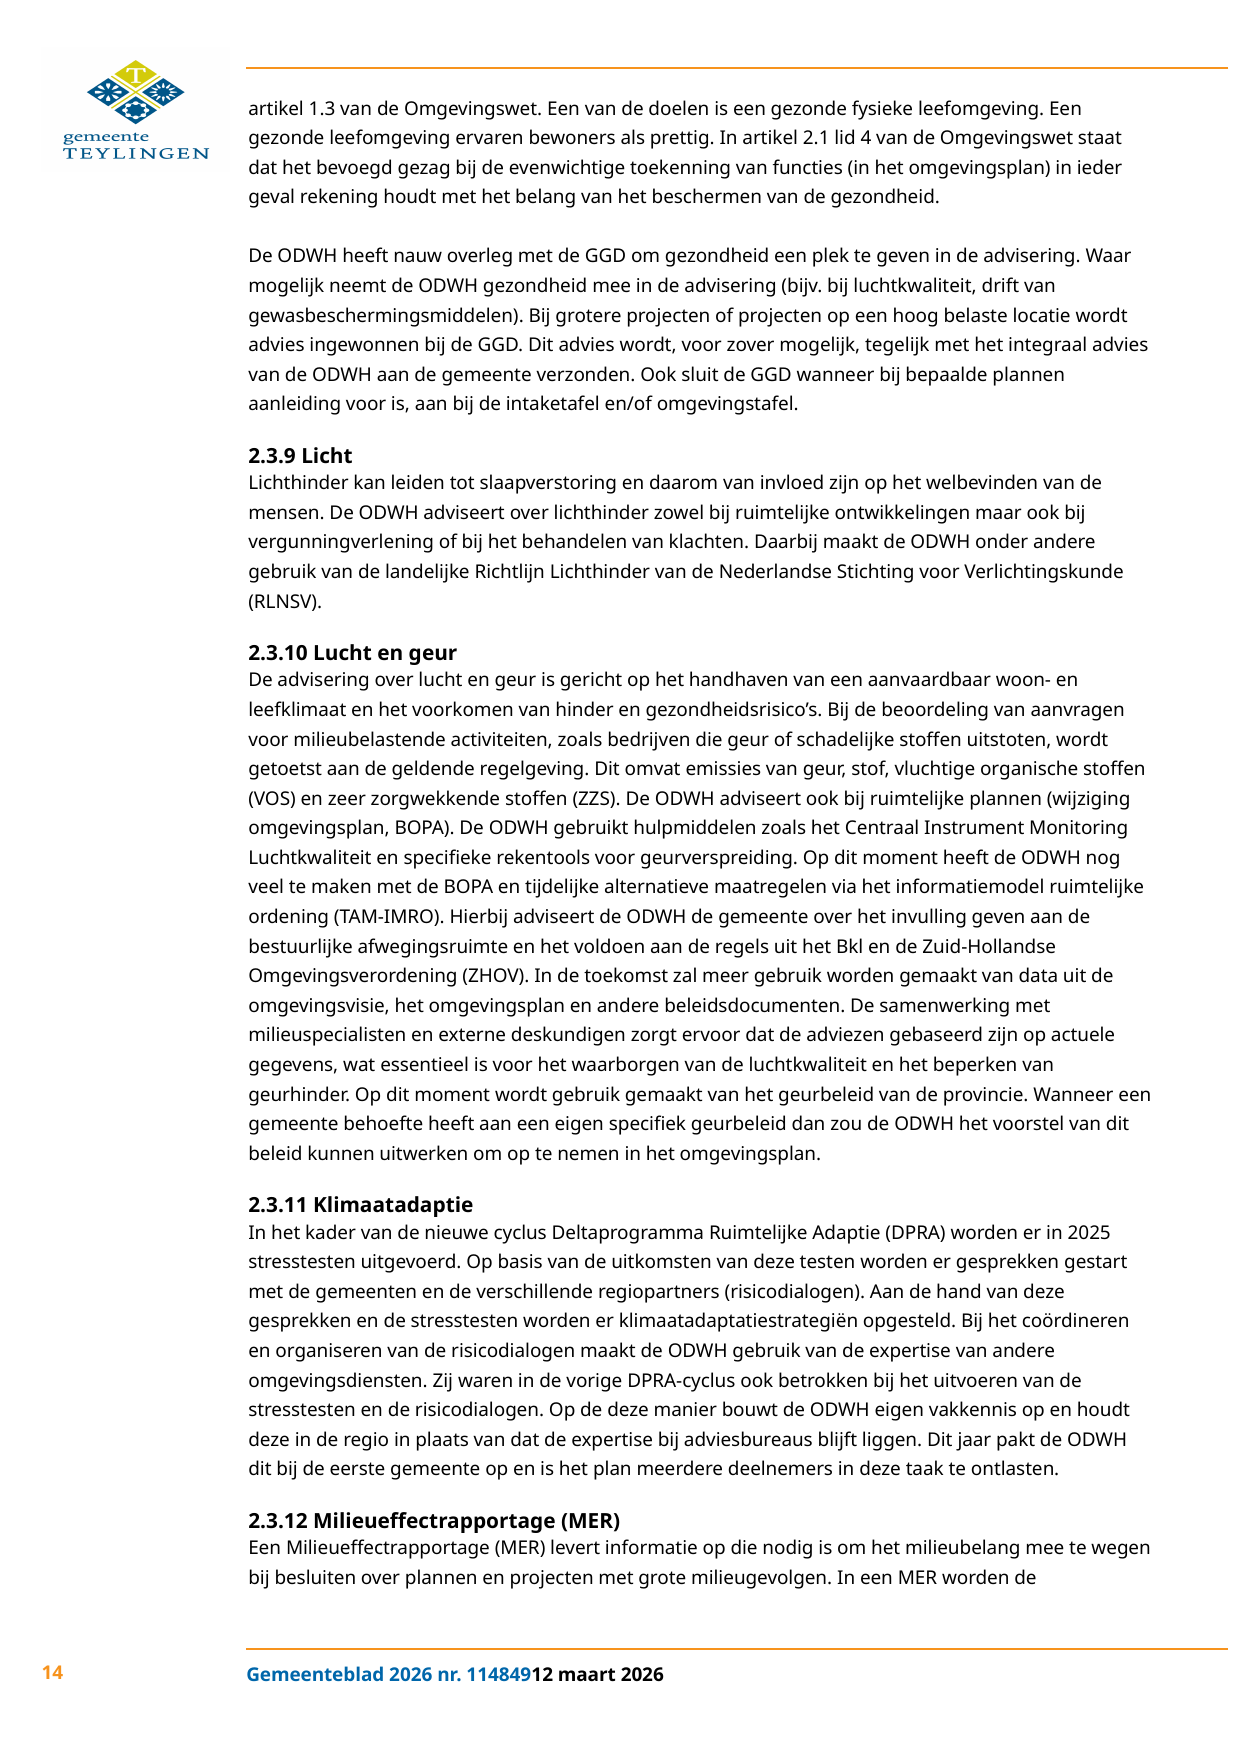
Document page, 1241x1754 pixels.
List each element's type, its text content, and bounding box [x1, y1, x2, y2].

picture [41, 47, 231, 172]
text 2.3.11 Klimaatadaptie [248, 1190, 1152, 1219]
text artikel 1.3 van de Omgevingswet. Een van de doelen is een gezonde fysieke leefomgeving. Een gezonde leefomgeving ervaren bewoners als prettig. In artikel 2.1 lid 4 van de Omgevingswet staat dat het bevoegd gezag bij de evenwichtige toekenning van functies (in het omgevingsplan) in ieder geval rekening houdt met het belang van het beschermen van de gezondheid. [248, 95, 1152, 209]
text 2.3.9 Licht [248, 441, 1152, 469]
text De ODWH heeft nauw overleg met de GGD om gezondheid een plek te geven in de advisering. Waar mogelijk neemt de ODWH gezondheid mee in de advisering (bijv. bij luchtkwaliteit, drift van gewasbeschermingsmiddelen). Bij grotere projecten of projecten op een hoog belaste locatie wordt advies ingewonnen bij de GGD. Dit advies wordt, voor zover mogelijk, tegelijk met het integraal advies van de ODWH aan de gemeente verzonden. Ook sluit de GGD wanneer bij bepaalde plannen aanleiding voor is, aan bij de intaketafel en/of omgevingstafel. [248, 243, 1152, 416]
text 2.3.12 Milieueffectrapportage (MER) [248, 1506, 1152, 1534]
text De advisering over lucht en geur is gericht op het handhaven van een aanvaardbaar woon- en leefklimaat en het voorkomen van hinder en gezondheidsrisico’s. Bij de beoordeling van aanvragen voor milieubelastende activiteiten, zoals bedrijven die geur of schadelijke stoffen uitstoten, wordt getoetst aan de geldende regelgeving. Dit omvat emissies van geur, stof, vluchtige organische stoffen (VOS) en zeer zorgwekkende stoffen (ZZS). De ODWH adviseert ook bij ruimtelijke plannen (wijziging omgevingsplan, BOPA). De ODWH gebruikt hulpmiddelen zoals het Centraal Instrument Monitoring Luchtkwaliteit en specifieke rekentools voor geurverspreiding. Op dit moment heeft de ODWH nog veel te maken met de BOPA en tijdelijke alternatieve maatregelen via het informatiemodel ruimtelijke ordening (TAM-IMRO). Hierbij adviseert de ODWH de gemeente over het invulling geven aan de bestuurlijke afwegingsruimte en het voldoen aan de regels uit het Bkl en de Zuid-Hollandse Omgevingsverordening (ZHOV). In de toekomst zal meer gebruik worden gemaakt van data uit de omgevingsvisie, het omgevingsplan en andere beleidsdocumenten. De samenwerking met milieuspecialisten en externe deskundigen zorgt ervoor dat de adviezen gebaseerd zijn op actuele gegevens, wat essentieel is voor het waarborgen van de luchtkwaliteit en het beperken van geurhinder. Op dit moment wordt gebruik gemaakt van het geurbeleid van de provincie. Wanneer een gemeente behoefte heeft aan een eigen specifiek geurbeleid dan zou de ODWH het voorstel van dit beleid kunnen uitwerken om op te nemen in het omgevingsplan. [248, 667, 1152, 1166]
text 2.3.10 Lucht en geur [248, 638, 1152, 667]
text Een Milieueffectrapportage (MER) levert informatie op die nodig is om het milieubelang mee te wegen bij besluiten over plannen en projecten met grote milieugevolgen. In een MER worden de [248, 1534, 1152, 1590]
text In het kader van de nieuwe cyclus Deltaprogramma Ruimtelijke Adaptie (DPRA) worden er in 2025 stresstesten uitgevoerd. Op basis van de uitkomsten van deze testen worden er gesprekken gestart met de gemeenten en de verschillende regiopartners (risicodialogen). Aan de hand van deze gesprekken en de stresstesten worden er klimaatadaptatiestrategiën opgesteld. Bij het coördineren en organiseren van de risicodialogen maakt de ODWH gebruik van de expertise van andere omgevingsdiensten. Zij waren in de vorige DPRA-cyclus ook betrokken bij het uitvoeren van de stresstesten en de risicodialogen. Op de deze manier bouwt de ODWH eigen vakkennis op en houdt deze in de regio in plaats van dat de expertise bij adviesbureaus blijft liggen. Dit jaar pakt de ODWH dit bij de eerste gemeente op en is het plan meerdere deelnemers in deze taak te ontlasten. [248, 1219, 1152, 1481]
text Lichthinder kan leiden tot slaapverstoring en daarom van invloed zijn op het welbevinden van de mensen. De ODWH adviseert over lichthinder zowel bij ruimtelijke ontwikkelingen maar ook bij vergunningverlening of bij het behandelen van klachten. Daarbij maakt de ODWH onder andere gebruik van de landelijke Richtlijn Lichthinder van de Nederlandse Stichting voor Verlichtingskunde (RLNSV). [248, 469, 1152, 613]
